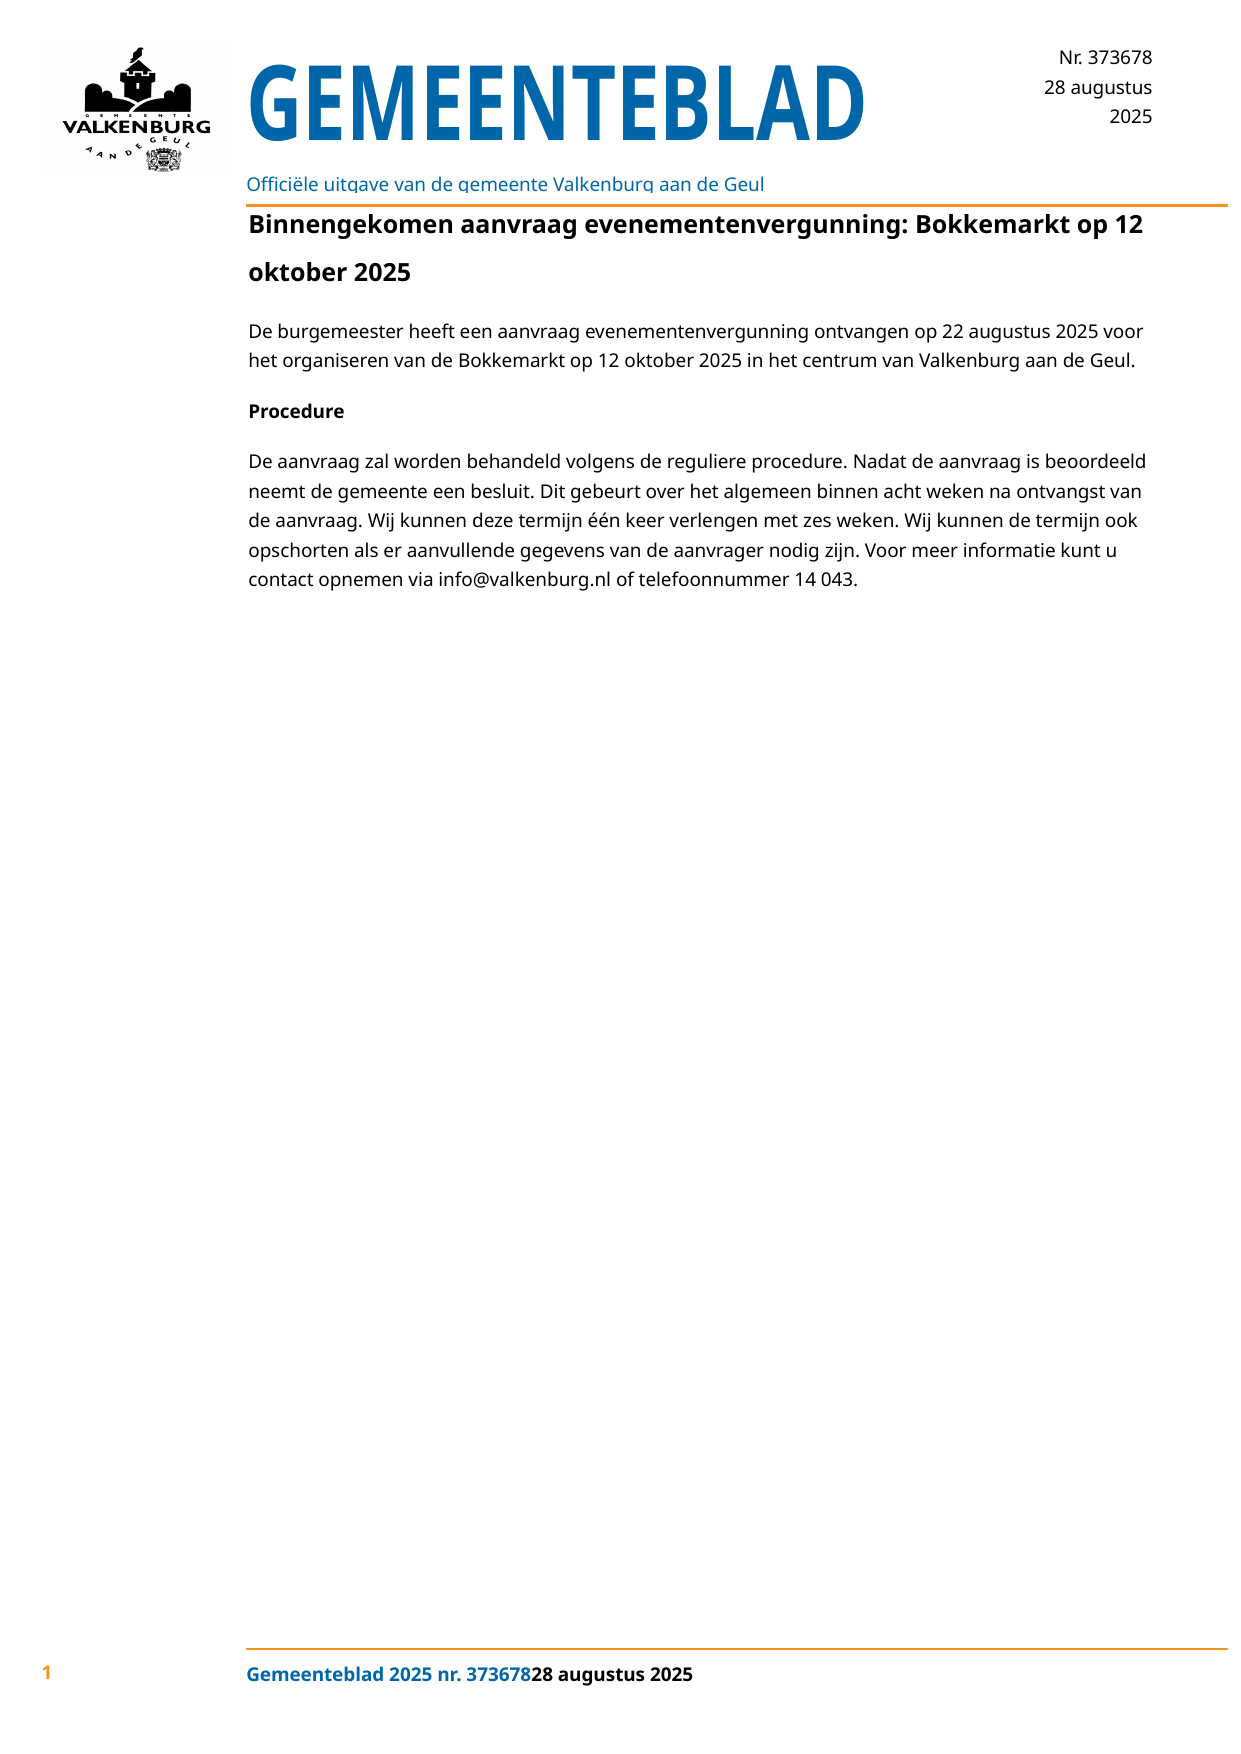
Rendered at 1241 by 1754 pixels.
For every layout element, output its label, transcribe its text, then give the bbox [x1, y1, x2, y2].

text Procedure [248, 398, 1152, 424]
text De aanvraag zal worden behandeld volgens de reguliere procedure. Nadat de aanvraag is beoordeeld neemt de gemeente een besluit. Dit gebeurt over het algemeen binnen acht weken na ontvangst van de aanvraag. Wij kunnen deze termijn één keer verlengen met zes weken. Wij kunnen de termijn ook opschorten als er aanvullende gegevens van de aanvrager nodig zijn. Voor meer informatie kunt u contact opnemen via info@valkenburg.nl of telefoonnummer 14 043. [248, 448, 1152, 592]
picture [41, 47, 231, 172]
text Binnengekomen aanvraag evenementenvergunning: Bokkemarkt op 12 oktober 2025 [248, 207, 1152, 288]
text De burgemeester heeft een aanvraag evenementenvergunning ontvangen op 22 augustus 2025 voor het organiseren van de Bokkemarkt op 12 oktober 2025 in het centrum van Valkenburg aan de Geul. [248, 318, 1152, 373]
